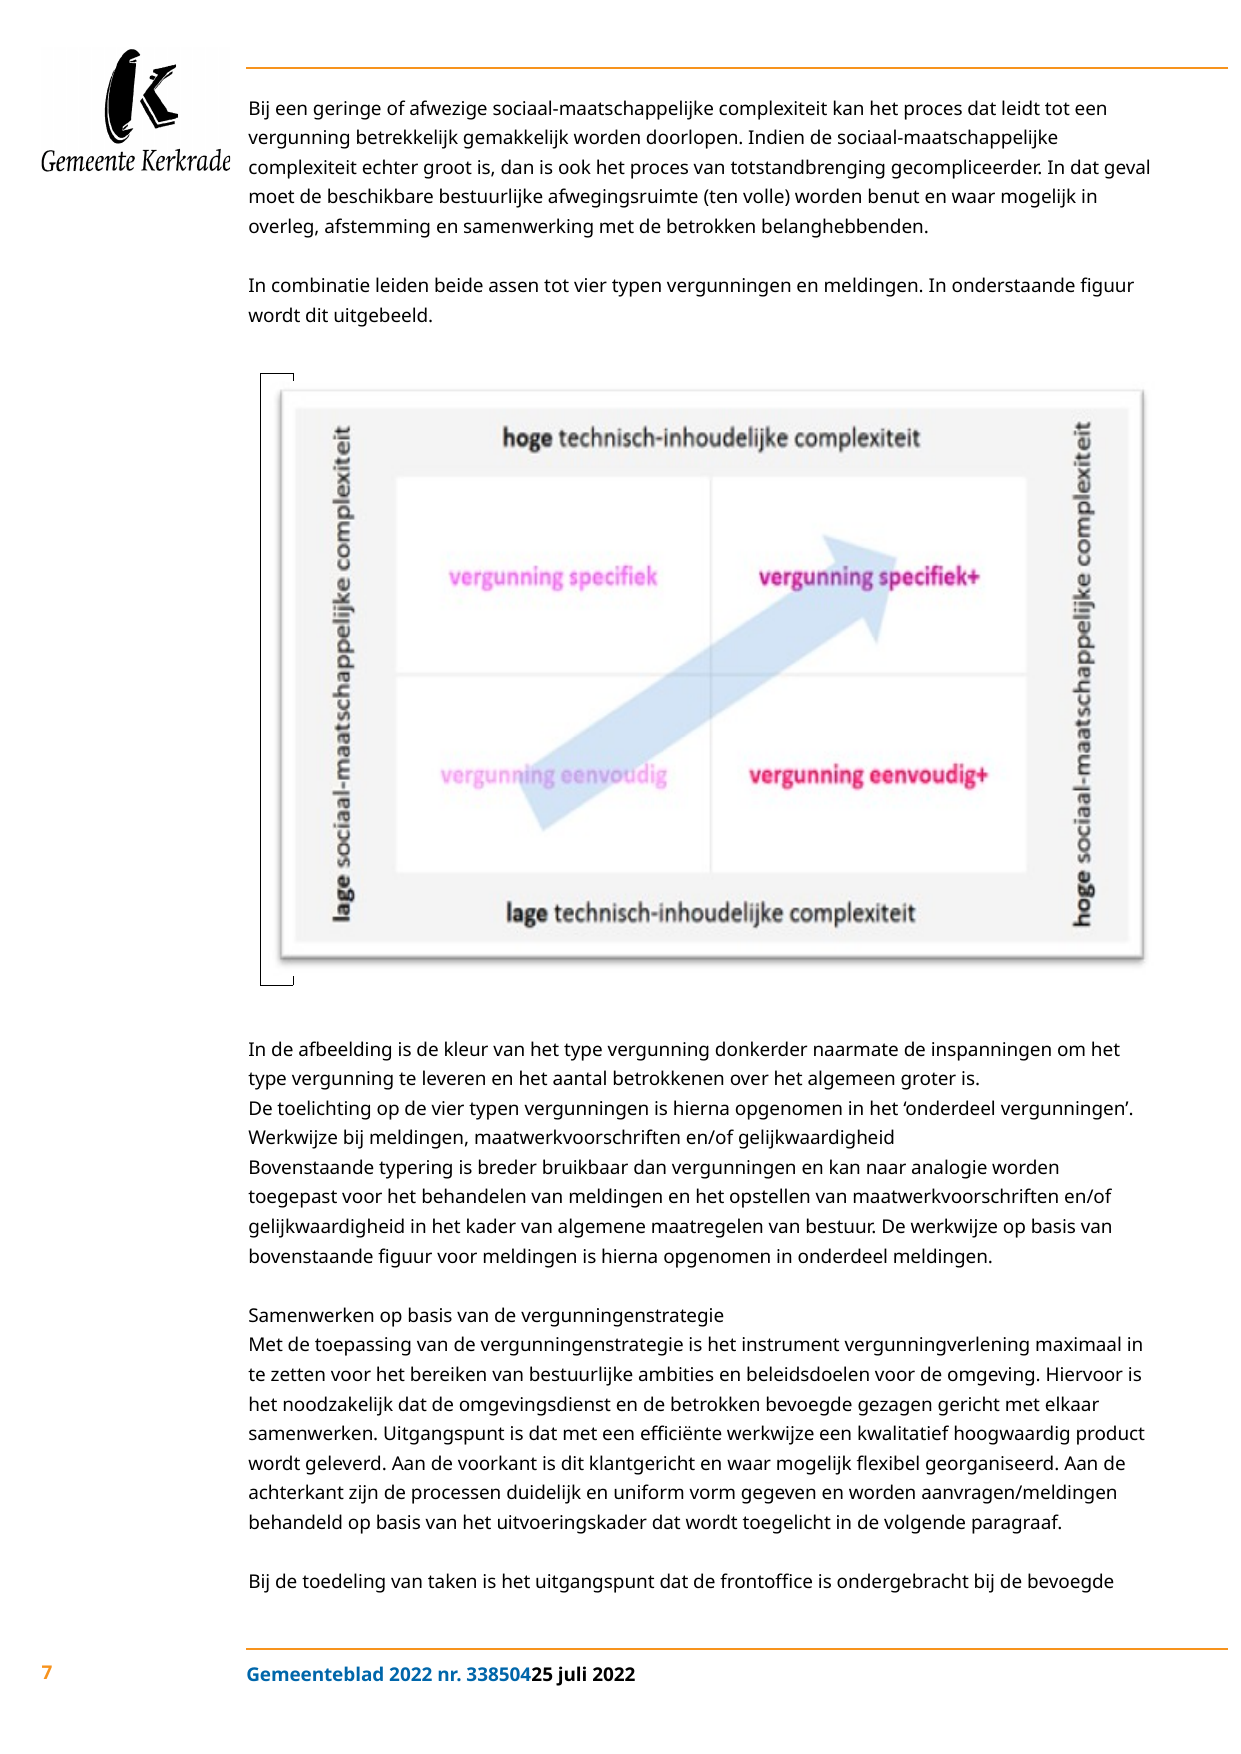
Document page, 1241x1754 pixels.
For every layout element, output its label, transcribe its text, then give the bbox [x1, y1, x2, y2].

picture [41, 47, 231, 172]
text Samenwerken op basis van de vergunningenstrategie [248, 1302, 1152, 1328]
text De toelichting op de vier typen vergunningen is hierna opgenomen in het ‘onderdeel vergunningen’. [248, 1095, 1152, 1121]
picture [268, 381, 1155, 976]
text Bovenstaande typering is breder bruikbaar dan vergunningen en kan naar analogie worden toegepast voor het behandelen van meldingen en het opstellen van maatwerkvoorschriften en/of gelijkwaardigheid in het kader van algemene maatregelen van bestuur. De werkwijze op basis van bovenstaande figuur voor meldingen is hierna opgenomen in onderdeel meldingen. [248, 1154, 1152, 1269]
text Bij de toedeling van taken is het uitgangspunt dat de frontoffice is ondergebracht bij de bevoegde [248, 1568, 1152, 1594]
text Werkwijze bij meldingen, maatwerkvoorschriften en/of gelijkwaardigheid [248, 1124, 1152, 1150]
text Bij een geringe of afwezige sociaal-maatschappelijke complexiteit kan het proces dat leidt tot een vergunning betrekkelijk gemakkelijk worden doorlopen. Indien de sociaal-maatschappelijke complexiteit echter groot is, dan is ook het proces van totstandbrenging gecompliceerder. In dat geval moet de beschikbare bestuurlijke afwegingsruimte (ten volle) worden benut en waar mogelijk in overleg, afstemming en samenwerking met de betrokken belanghebbenden. [248, 95, 1152, 239]
text Met de toepassing van de vergunningenstrategie is het instrument vergunningverlening maximaal in te zetten voor het bereiken van bestuurlijke ambities en beleidsdoelen voor de omgeving. Hiervoor is het noodzakelijk dat de omgevingsdienst en de betrokken bevoegde gezagen gericht met elkaar samenwerken. Uitgangspunt is dat met een efficiënte werkwijze een kwalitatief hoogwaardig product wordt geleverd. Aan de voorkant is dit klantgericht en waar mogelijk flexibel georganiseerd. Aan de achterkant zijn de processen duidelijk en uniform vorm gegeven en worden aanvragen/meldingen behandeld op basis van het uitvoeringskader dat wordt toegelicht in de volgende paragraaf. [248, 1332, 1152, 1535]
text In de afbeelding is de kleur van het type vergunning donkerder naarmate de inspanningen om het type vergunning te leveren en het aantal betrokkenen over het algemeen groter is. [248, 1036, 1152, 1091]
text In combinatie leiden beide assen tot vier typen vergunningen en meldingen. In onderstaande figuur wordt dit uitgebeeld. [248, 272, 1152, 328]
